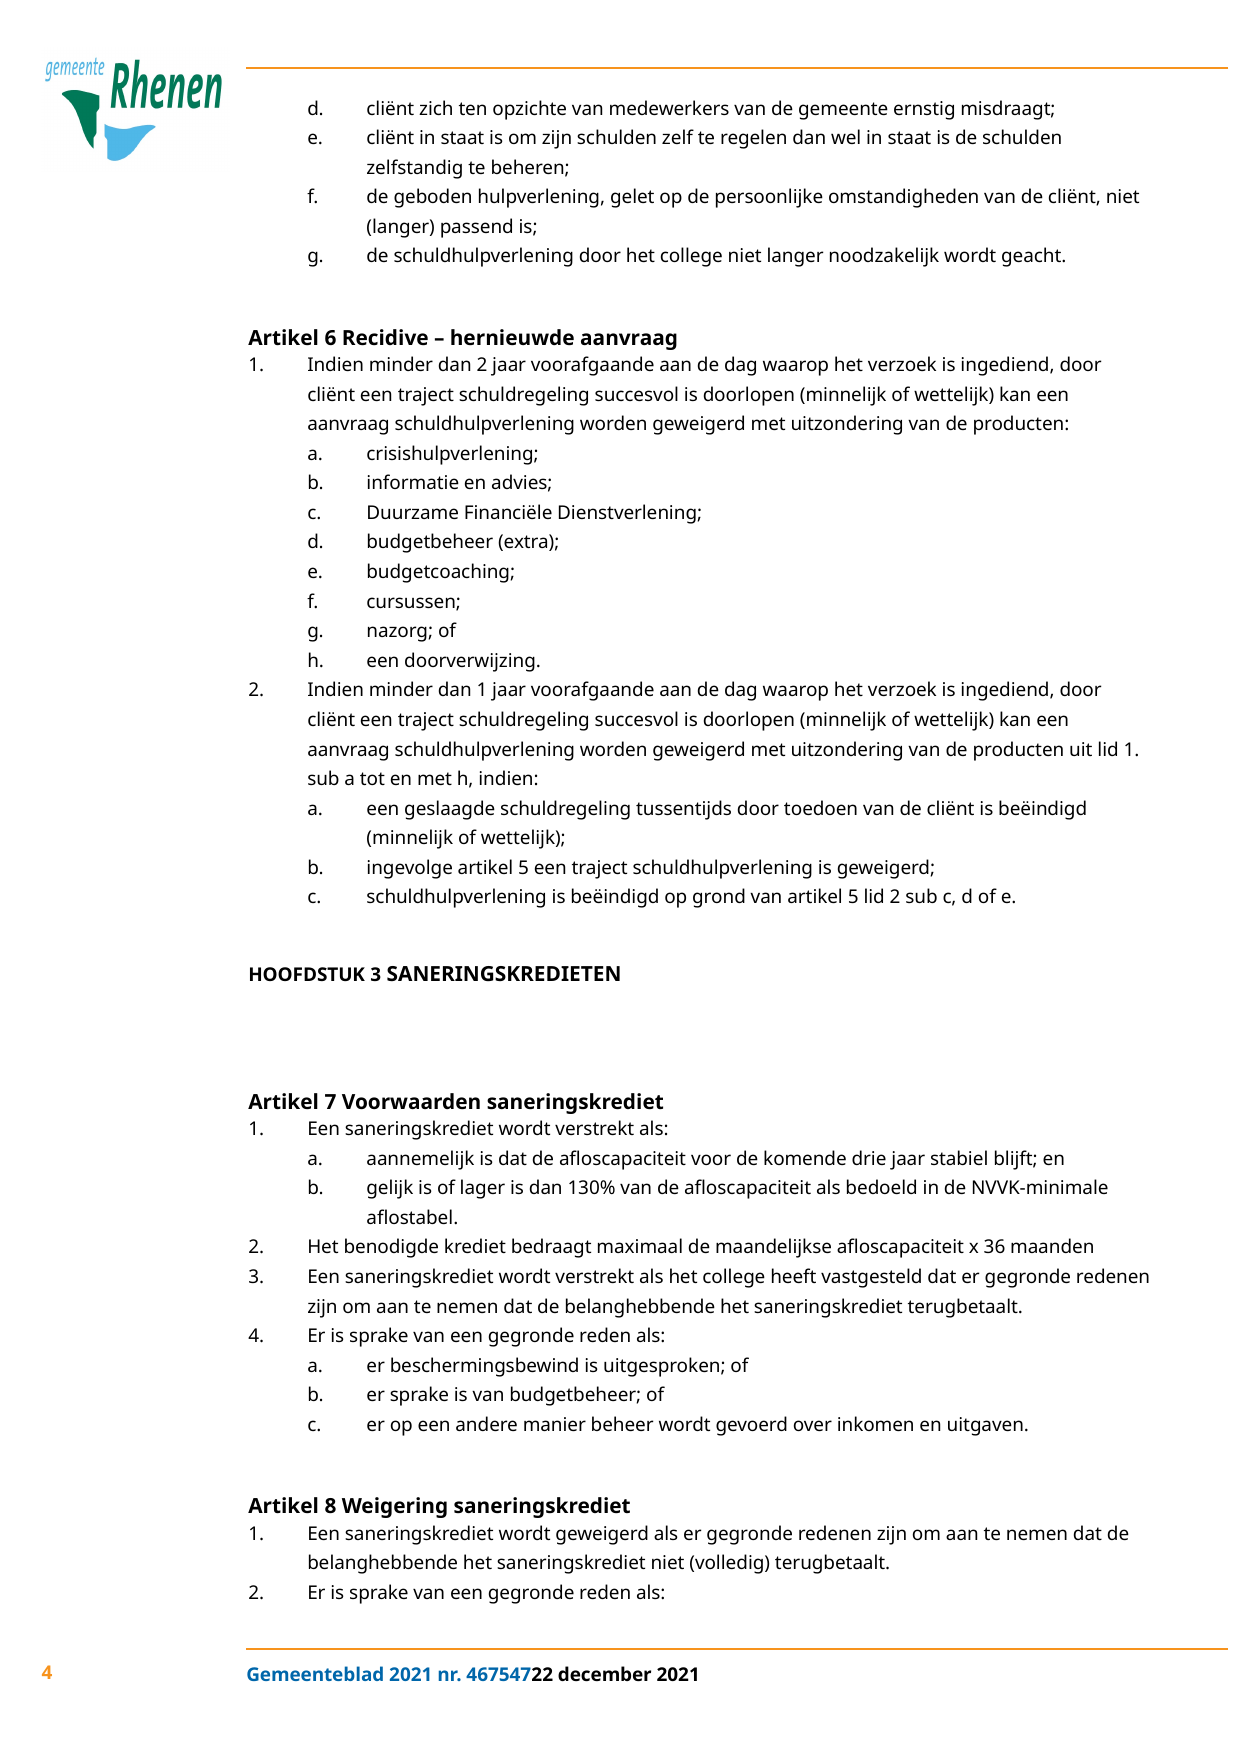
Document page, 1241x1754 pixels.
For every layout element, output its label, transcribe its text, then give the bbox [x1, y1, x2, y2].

list Het benodigde krediet bedraagt maximaal de maandelijkse afloscapaciteit x 36 maanden [248, 1234, 1152, 1259]
list budgetcoaching; [307, 558, 1152, 584]
list gelijk is of lager is dan 130% van de afloscapaciteit als bedoeld in de NVVK-minimale aflostabel. [307, 1174, 1152, 1230]
list Er is sprake van een gegronde reden als: [248, 1322, 1152, 1348]
list Een saneringskrediet wordt geweigerd als er gegronde redenen zijn om aan te nemen dat de belanghebbende het saneringskrediet niet (volledig) terugbetaalt. [248, 1520, 1152, 1575]
text Artikel 8 Weigering saneringskrediet [248, 1491, 1152, 1520]
list Een saneringskrediet wordt verstrekt als het college heeft vastgesteld dat er gegronde redenen zijn om aan te nemen dat de belanghebbende het saneringskrediet terugbetaalt. [248, 1263, 1152, 1319]
list budgetbeheer (extra); [307, 529, 1152, 554]
list crisishulpverlening; [307, 440, 1152, 466]
list Er is sprake van een gegronde reden als: [248, 1579, 1152, 1604]
picture [41, 47, 231, 172]
list een doorverwijzing. [307, 647, 1152, 673]
text Artikel 7 Voorwaarden saneringskrediet [248, 1087, 1152, 1115]
text Artikel 6 Recidive – hernieuwde aanvraag [248, 323, 1152, 351]
list de schuldhulpverlening door het college niet langer noodzakelijk wordt geacht. [307, 243, 1152, 268]
text HOOFDSTUK 3 SANERINGSKREDIETEN [248, 959, 1152, 987]
list een geslaagde schuldregeling tussentijds door toedoen van de cliënt is beëindigd (minnelijk of wettelijk); [307, 795, 1152, 850]
list er sprake is van budgetbeheer; of [307, 1382, 1152, 1407]
list Duurzame Financiële Dienstverlening; [307, 499, 1152, 525]
list schuldhulpverlening is beëindigd op grond van artikel 5 lid 2 sub c, d of e. [307, 884, 1152, 909]
list nazorg; of [307, 617, 1152, 643]
list cliënt in staat is om zijn schulden zelf te regelen dan wel in staat is de schulden zelfstandig te beheren; [307, 124, 1152, 180]
list aannemelijk is dat de afloscapaciteit voor de komende drie jaar stabiel blijft; en [307, 1145, 1152, 1171]
list Een saneringskrediet wordt verstrekt als: [248, 1115, 1152, 1141]
list er beschermingsbewind is uitgesproken; of [307, 1352, 1152, 1378]
list cliënt zich ten opzichte van medewerkers van de gemeente ernstig misdraagt; [307, 95, 1152, 121]
list ingevolge artikel 5 een traject schuldhulpverlening is geweigerd; [307, 854, 1152, 880]
list Indien minder dan 1 jaar voorafgaande aan de dag waarop het verzoek is ingediend, door cliënt een traject schuldregeling succesvol is doorlopen (minnelijk of wettelijk) kan een aanvraag schuldhulpverlening worden geweigerd met uitzondering van de producten uit lid 1. sub a tot en met h, indien: [248, 677, 1152, 791]
list Indien minder dan 2 jaar voorafgaande aan de dag waarop het verzoek is ingediend, door cliënt een traject schuldregeling succesvol is doorlopen (minnelijk of wettelijk) kan een aanvraag schuldhulpverlening worden geweigerd met uitzondering van de producten: [248, 351, 1152, 436]
list er op een andere manier beheer wordt gevoerd over inkomen en uitgaven. [307, 1411, 1152, 1437]
list cursussen; [307, 588, 1152, 613]
list de geboden hulpverlening, gelet op de persoonlijke omstandigheden van de cliënt, niet (langer) passend is; [307, 183, 1152, 239]
list informatie en advies; [307, 469, 1152, 495]
